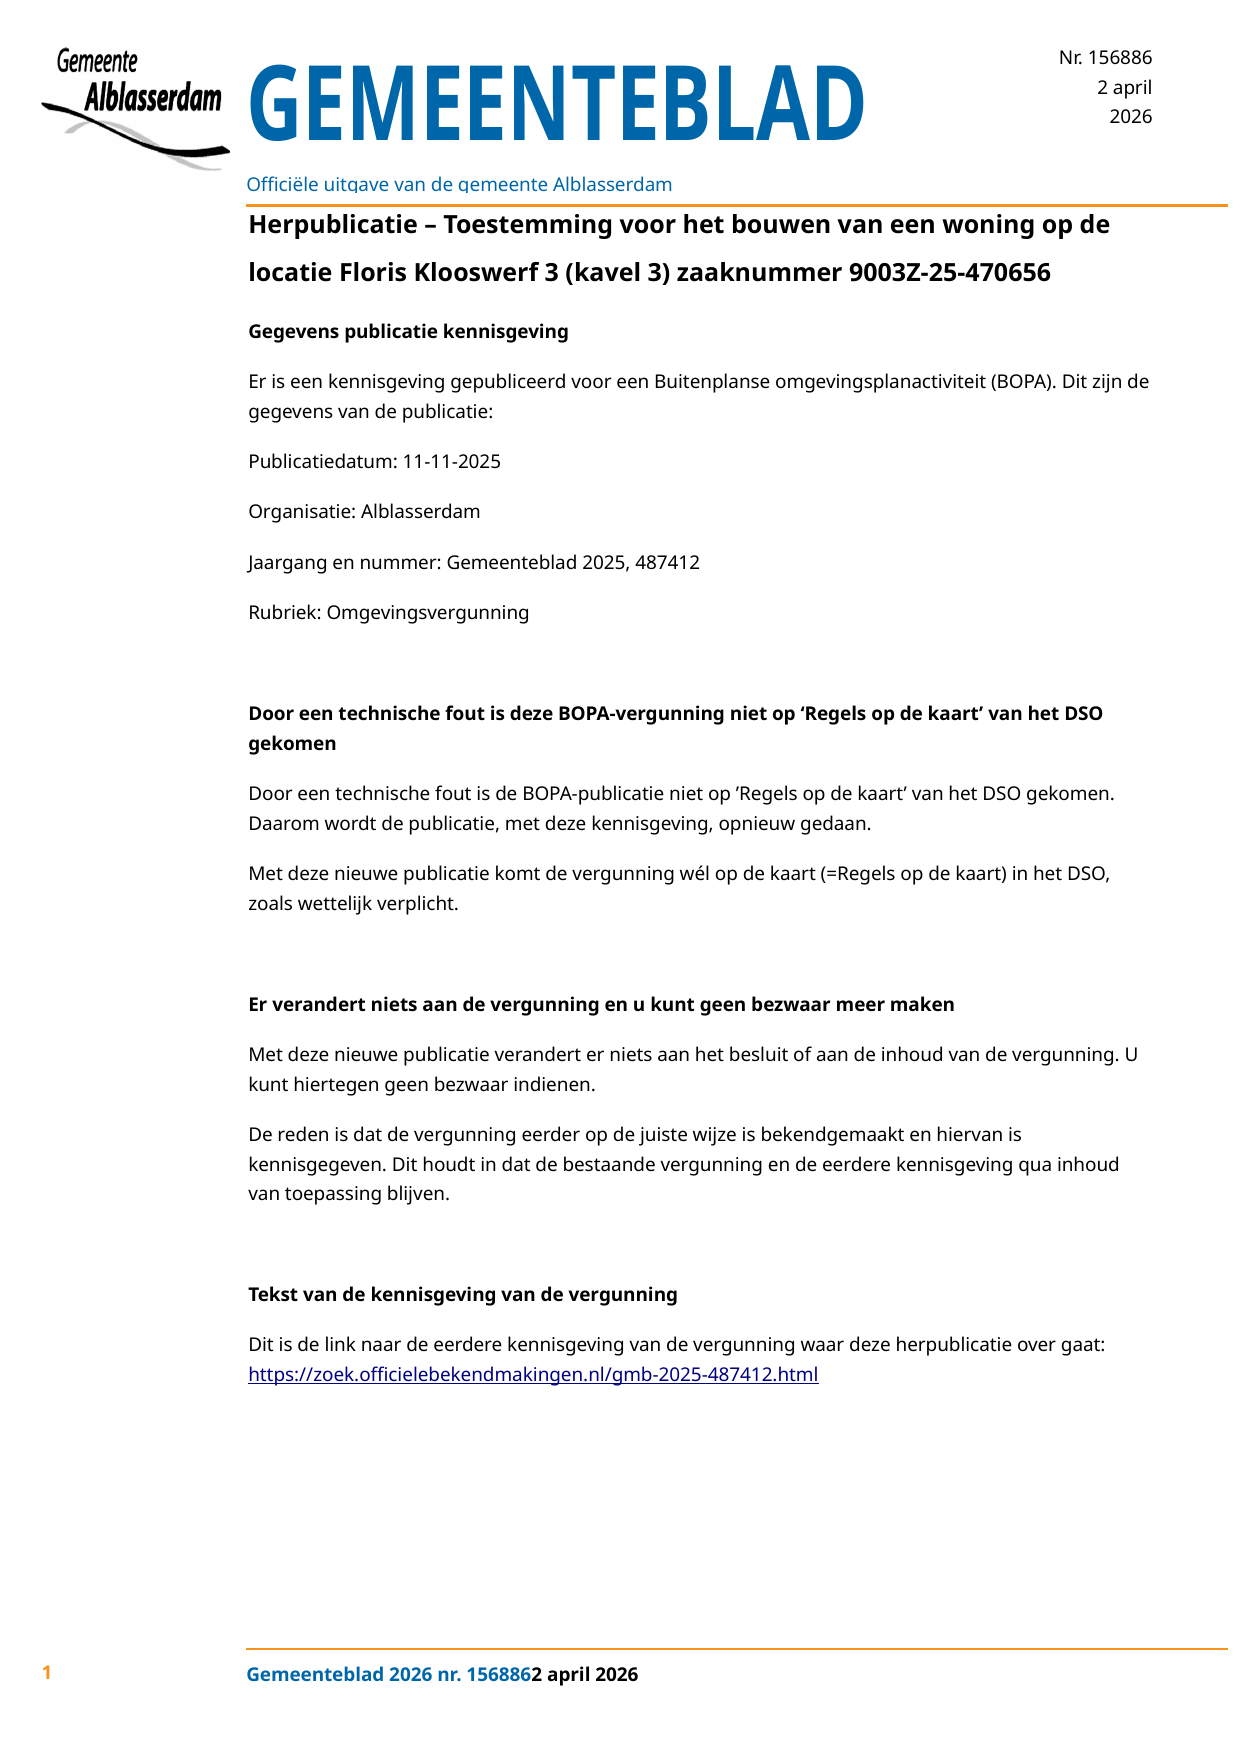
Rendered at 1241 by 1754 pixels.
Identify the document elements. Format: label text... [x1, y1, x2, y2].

text Publicatiedatum: 11-11-2025 [248, 448, 1152, 474]
picture [41, 47, 231, 172]
text De reden is dat de vergunning eerder op de juiste wijze is bekendgemaakt en hiervan is kennisgegeven. Dit houdt in dat de bestaande vergunning en de eerdere kennisgeving qua inhoud van toepassing blijven. [248, 1121, 1152, 1206]
text Er verandert niets aan de vergunning en u kunt geen bezwaar meer maken [248, 991, 1152, 1017]
text Rubriek: Omgevingsvergunning [248, 599, 1152, 625]
text Herpublicatie – Toestemming voor het bouwen van een woning op de locatie Floris Klooswerf 3 (kavel 3) zaaknummer 9003Z-25-470656 [248, 207, 1152, 288]
text Er is een kennisgeving gepubliceerd voor een Buitenplanse omgevingsplanactiviteit (BOPA). Dit zijn de gegevens van de publicatie: [248, 368, 1152, 424]
text Tekst van de kennisgeving van de vergunning [248, 1281, 1152, 1307]
text Met deze nieuwe publicatie komt de vergunning wél op de kaart (=Regels op de kaart) in het DSO, zoals wettelijk verplicht. [248, 860, 1152, 916]
text Organisatie: Alblasserdam [248, 499, 1152, 524]
text Door een technische fout is deze BOPA-vergunning niet op ‘Regels op de kaart’ van het DSO gekomen [248, 700, 1152, 756]
text Door een technische fout is de BOPA-publicatie niet op ’Regels op de kaart’ van het DSO gekomen. Daarom wordt de publicatie, met deze kennisgeving, opnieuw gedaan. [248, 780, 1152, 836]
text Jaargang en nummer: Gemeenteblad 2025, 487412 [248, 549, 1152, 575]
text Gegevens publicatie kennisgeving [248, 318, 1152, 344]
text Dit is de link naar de eerdere kennisgeving van de vergunning waar deze herpublicatie over gaat: https://zoek.officielebekendmakingen.nl/gmb-2025-487412.html [248, 1332, 1152, 1387]
text Met deze nieuwe publicatie verandert er niets aan het besluit of aan de inhoud van de vergunning. U kunt hiertegen geen bezwaar indienen. [248, 1041, 1152, 1097]
